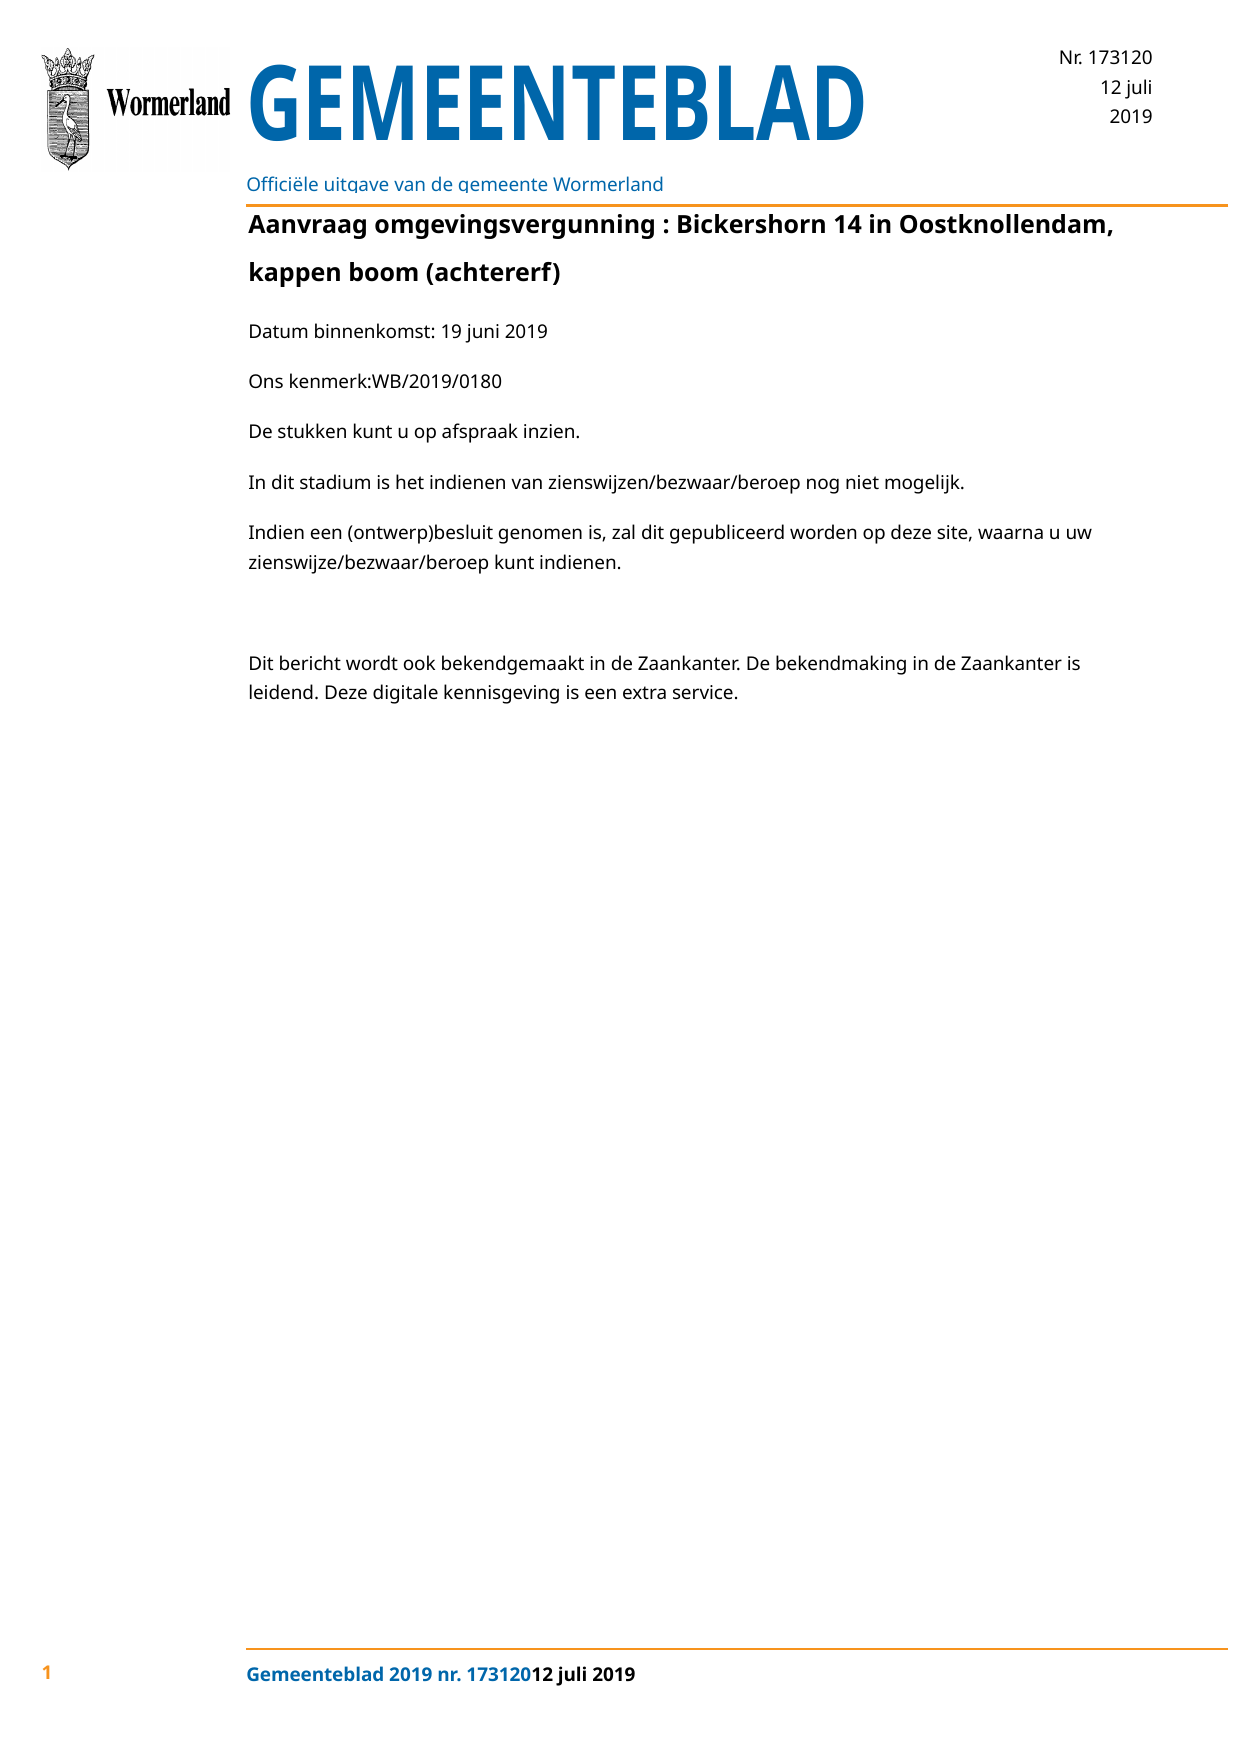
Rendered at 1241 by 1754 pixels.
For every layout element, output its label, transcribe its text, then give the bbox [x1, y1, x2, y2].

text Datum binnenkomst: 19 juni 2019 [248, 318, 1152, 344]
text Indien een (ontwerp)besluit genomen is, zal dit gepubliceerd worden op deze site, waarna u uw zienswijze/bezwaar/beroep kunt indienen. [248, 519, 1152, 575]
picture [41, 47, 231, 172]
text Ons kenmerk:WB/2019/0180 [248, 368, 1152, 394]
text In dit stadium is het indienen van zienswijzen/bezwaar/beroep nog niet mogelijk. [248, 469, 1152, 495]
text Dit bericht wordt ook bekendgemaakt in de Zaankanter. De bekendmaking in de Zaankanter is leidend. Deze digitale kennisgeving is een extra service. [248, 650, 1152, 705]
text De stukken kunt u op afspraak inzien. [248, 419, 1152, 444]
text Aanvraag omgevingsvergunning : Bickershorn 14 in Oostknollendam, kappen boom (achtererf) [248, 207, 1152, 288]
